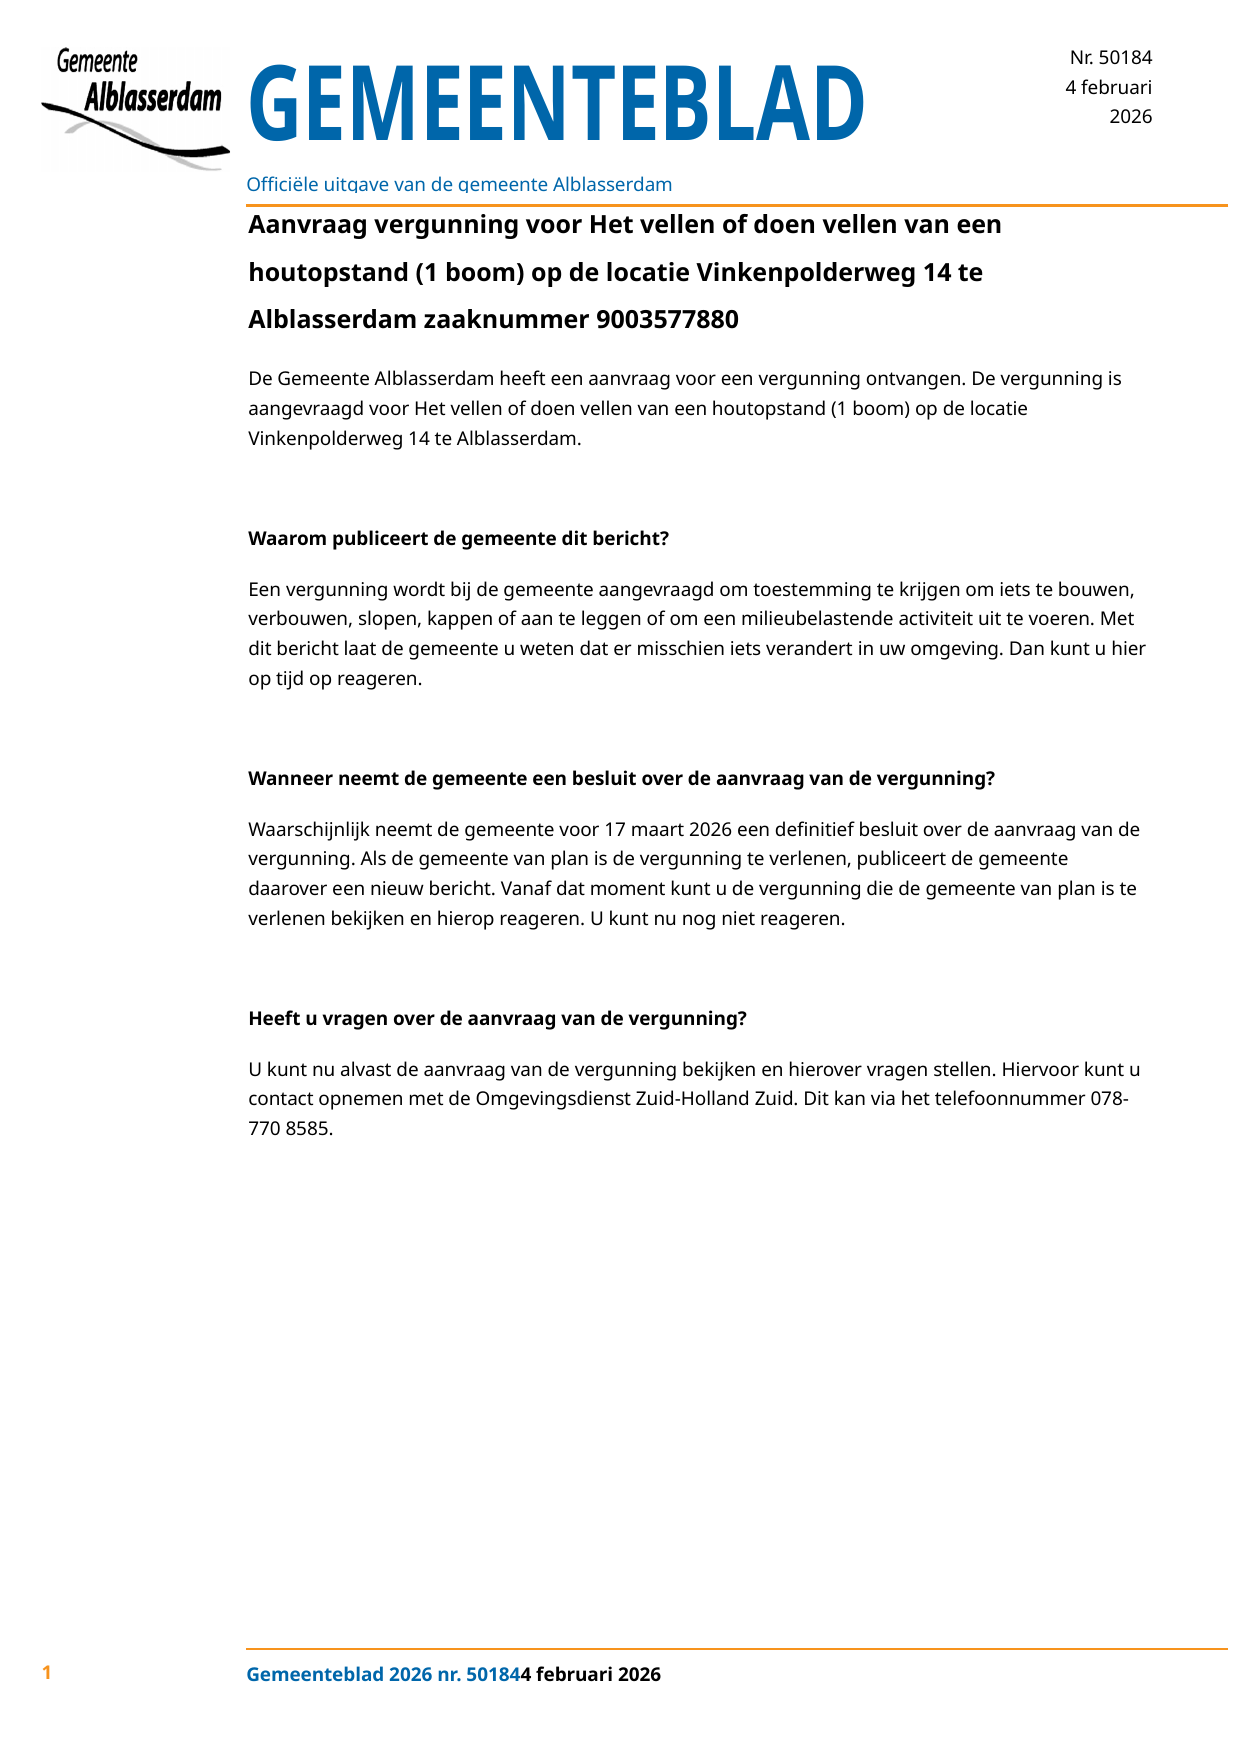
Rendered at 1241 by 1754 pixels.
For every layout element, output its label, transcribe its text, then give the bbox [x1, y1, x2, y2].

picture [41, 47, 231, 172]
text Waarschijnlijk neemt de gemeente voor 17 maart 2026 een definitief besluit over de aanvraag van de vergunning. Als de gemeente van plan is de vergunning te verlenen, publiceert de gemeente daarover een nieuw bericht. Vanaf dat moment kunt u de vergunning die de gemeente van plan is te verlenen bekijken en hierop reageren. U kunt nu nog niet reageren. [248, 816, 1152, 930]
text Een vergunning wordt bij de gemeente aangevraagd om toestemming te krijgen om iets te bouwen, verbouwen, slopen, kappen of aan te leggen of om een milieubelastende activiteit uit te voeren. Met dit bericht laat de gemeente u weten dat er misschien iets verandert in uw omgeving. Dan kunt u hier op tijd op reageren. [248, 576, 1152, 690]
text Heeft u vragen over de aanvraag van de vergunning? [248, 1006, 1152, 1031]
text Waarom publiceert de gemeente dit bericht? [248, 526, 1152, 551]
text De Gemeente Alblasserdam heeft een aanvraag voor een vergunning ontvangen. De vergunning is aangevraagd voor Het vellen of doen vellen van een houtopstand (1 boom) op de locatie Vinkenpolderweg 14 te Alblasserdam. [248, 366, 1152, 450]
text Wanneer neemt de gemeente een besluit over de aanvraag van de vergunning? [248, 766, 1152, 791]
text Aanvraag vergunning voor Het vellen of doen vellen van een houtopstand (1 boom) op de locatie Vinkenpolderweg 14 te Alblasserdam zaaknummer 9003577880 [248, 207, 1152, 336]
text U kunt nu alvast de aanvraag van de vergunning bekijken en hierover vragen stellen. Hiervoor kunt u contact opnemen met de Omgevingsdienst Zuid-Holland Zuid. Dit kan via het telefoonnummer 078-770 8585. [248, 1056, 1152, 1141]
